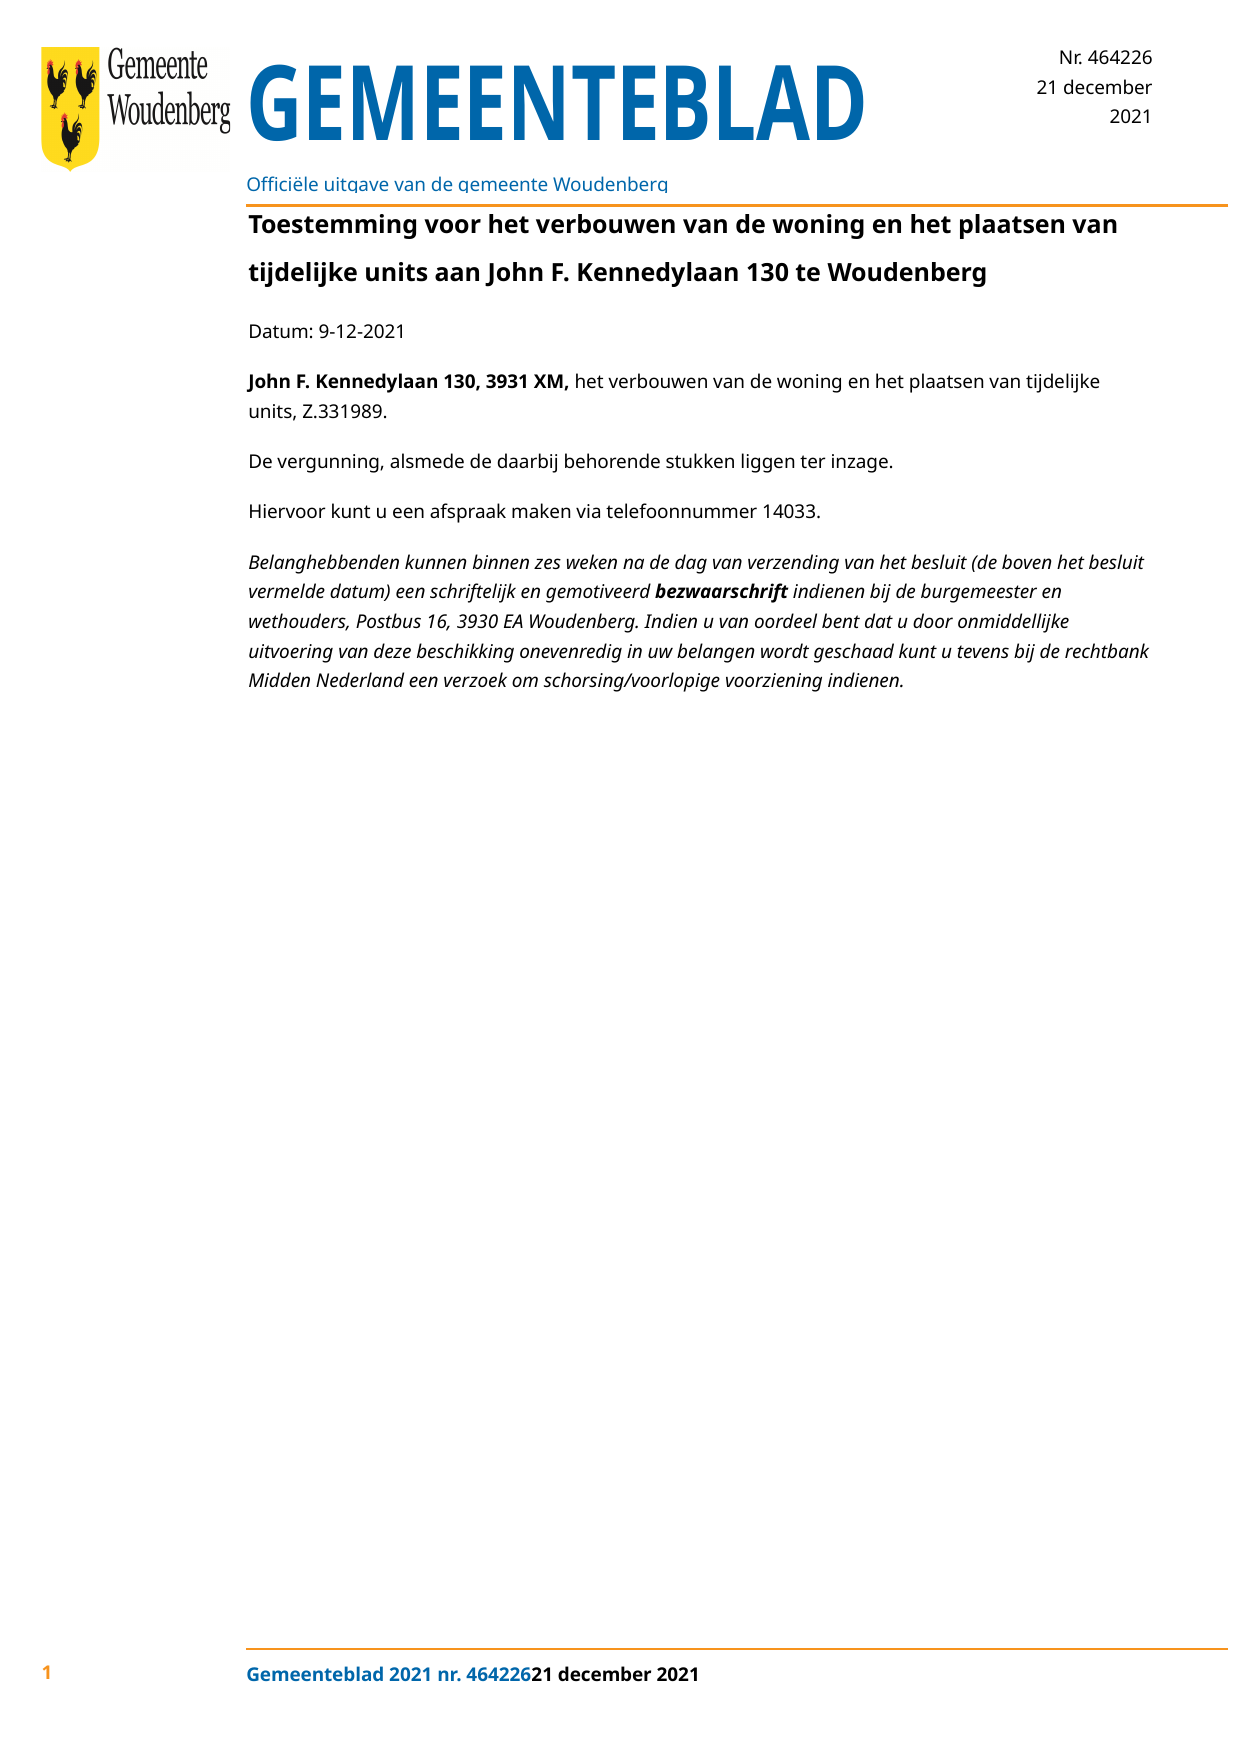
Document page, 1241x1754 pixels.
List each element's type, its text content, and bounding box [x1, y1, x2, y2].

text Belanghebbenden kunnen binnen zes weken na de dag van verzending van het besluit (de boven het besluit vermelde datum) een schriftelijk en gemotiveerd bezwaarschrift indienen bij de burgemeester en wethouders, Postbus 16, 3930 EA Woudenberg. Indien u van oordeel bent dat u door onmiddellijke uitvoering van deze beschikking onevenredig in uw belangen wordt geschaad kunt u tevens bij de rechtbank Midden Nederland een verzoek om schorsing/voorlopige voorziening indienen. [248, 549, 1152, 693]
text Toestemming voor het verbouwen van de woning en het plaatsen van tijdelijke units aan John F. Kennedylaan 130 te Woudenberg [248, 207, 1152, 288]
picture [41, 47, 231, 172]
text De vergunning, alsmede de daarbij behorende stukken liggen ter inzage. [248, 448, 1152, 474]
text Hiervoor kunt u een afspraak maken via telefoonnummer 14033. [248, 499, 1152, 524]
text John F. Kennedylaan 130, 3931 XM, het verbouwen van de woning en het plaatsen van tijdelijke units, Z.331989. [248, 368, 1152, 424]
text Datum: 9-12-2021 [248, 318, 1152, 344]
